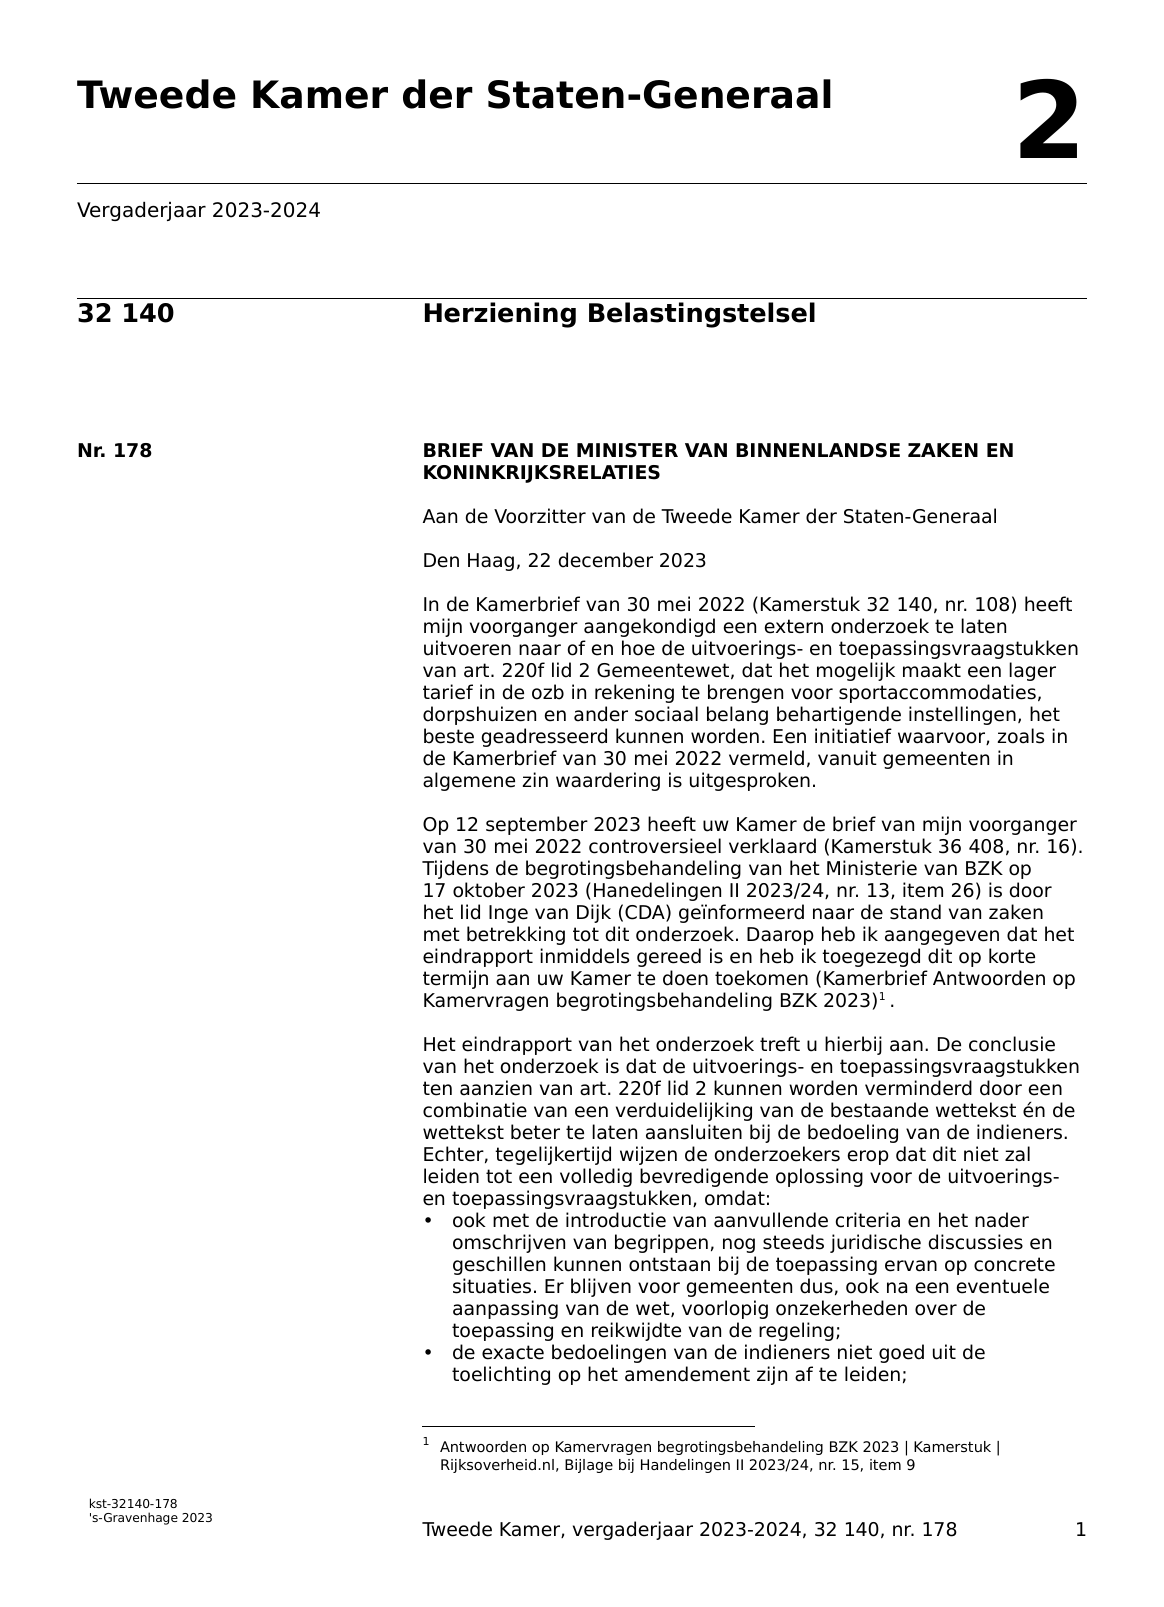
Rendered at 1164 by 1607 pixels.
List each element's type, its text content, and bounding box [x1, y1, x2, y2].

text Aan de Voorzitter van de Tweede Kamer der Staten-Generaal [422, 506, 1087, 528]
text In de Kamerbrief van 30 mei 2022 (Kamerstuk 32 140, nr. 108) heeft mijn voorganger aangekondigd een extern onderzoek te laten uitvoeren naar of en hoe de uitvoerings- en toepassingsvraagstukken van art. 220f lid 2 Gemeentewet, dat het mogelijk maakt een lager tarief in de ozb in rekening te brengen voor sportaccommodaties, dorpshuizen en ander sociaal belang behartigende instellingen, het beste geadresseerd kunnen worden. Een initiatief waarvoor, zoals in de Kamerbrief van 30 mei 2022 vermeld, vanuit gemeenten in algemene zin waardering is uitgesproken. [422, 594, 1087, 792]
text kst-32140-178 [88, 1497, 323, 1511]
text Antwoorden op Kamervragen begrotingsbehandeling BZK 2023 | Kamerstuk | Rijksoverheid.nl, Bijlage bij Handelingen II 2023/24, nr. 15, item 9 [422, 1435, 1087, 1474]
table_header Tweede Kamer der Staten-Generaal [77, 59, 886, 183]
table_header 2 [886, 59, 1087, 183]
text Den Haag, 22 december 2023 [422, 550, 1087, 572]
text 's-Gravenhage 2023 [88, 1511, 323, 1525]
subtitle 32 140 Herziening Belastingstelsel [77, 299, 1087, 329]
subtitle Nr. 178 BRIEF VAN DE MINISTER VAN BINNENLANDSE ZAKEN EN KONINKRIJKSRELATIES [77, 440, 1087, 484]
text • ook met de introductie van aanvullende criteria en het nader omschrijven van begrippen, nog steeds juridische discussies en geschillen kunnen ontstaan bij de toepassing ervan op concrete situaties. Er blijven voor gemeenten dus, ook na een eventuele aanpassing van de wet, voorlopig onzekerheden over de toepassing en reikwijdte van de regeling; [422, 1210, 1087, 1342]
text Op 12 september 2023 heeft uw Kamer de brief van mijn voorganger van 30 mei 2022 controversieel verklaard (Kamerstuk 36 408, nr. 16). Tijdens de begrotingsbehandeling van het Ministerie van BZK op 17 oktober 2023 (Hanedelingen II 2023/24, nr. 13, item 26) is door het lid Inge van Dijk (CDA) geïnformeerd naar de stand van zaken met betrekking tot dit onderzoek. Daarop heb ik aangegeven dat het eindrapport inmiddels gereed is en heb ik toegezegd dit op korte termijn aan uw Kamer te doen toekomen (Kamerbrief Antwoorden op Kamervragen begrotingsbehandeling BZK 2023). [422, 814, 1087, 1012]
table_cell Vergaderjaar 2023-2024 [77, 184, 1087, 298]
text Het eindrapport van het onderzoek treft u hierbij aan. De conclusie van het onderzoek is dat de uitvoerings- en toepassingsvraagstukken ten aanzien van art. 220f lid 2 kunnen worden verminderd door een combinatie van een verduidelijking van de bestaande wettekst én de wettekst beter te laten aansluiten bij de bedoeling van de indieners. Echter, tegelijkertijd wijzen de onderzoekers erop dat dit niet zal leiden tot een volledig bevredigende oplossing voor de uitvoerings- en toepassingsvraagstukken, omdat: [422, 1034, 1087, 1210]
text • de exacte bedoelingen van de indieners niet goed uit de toelichting op het amendement zijn af te leiden; [422, 1342, 1087, 1386]
